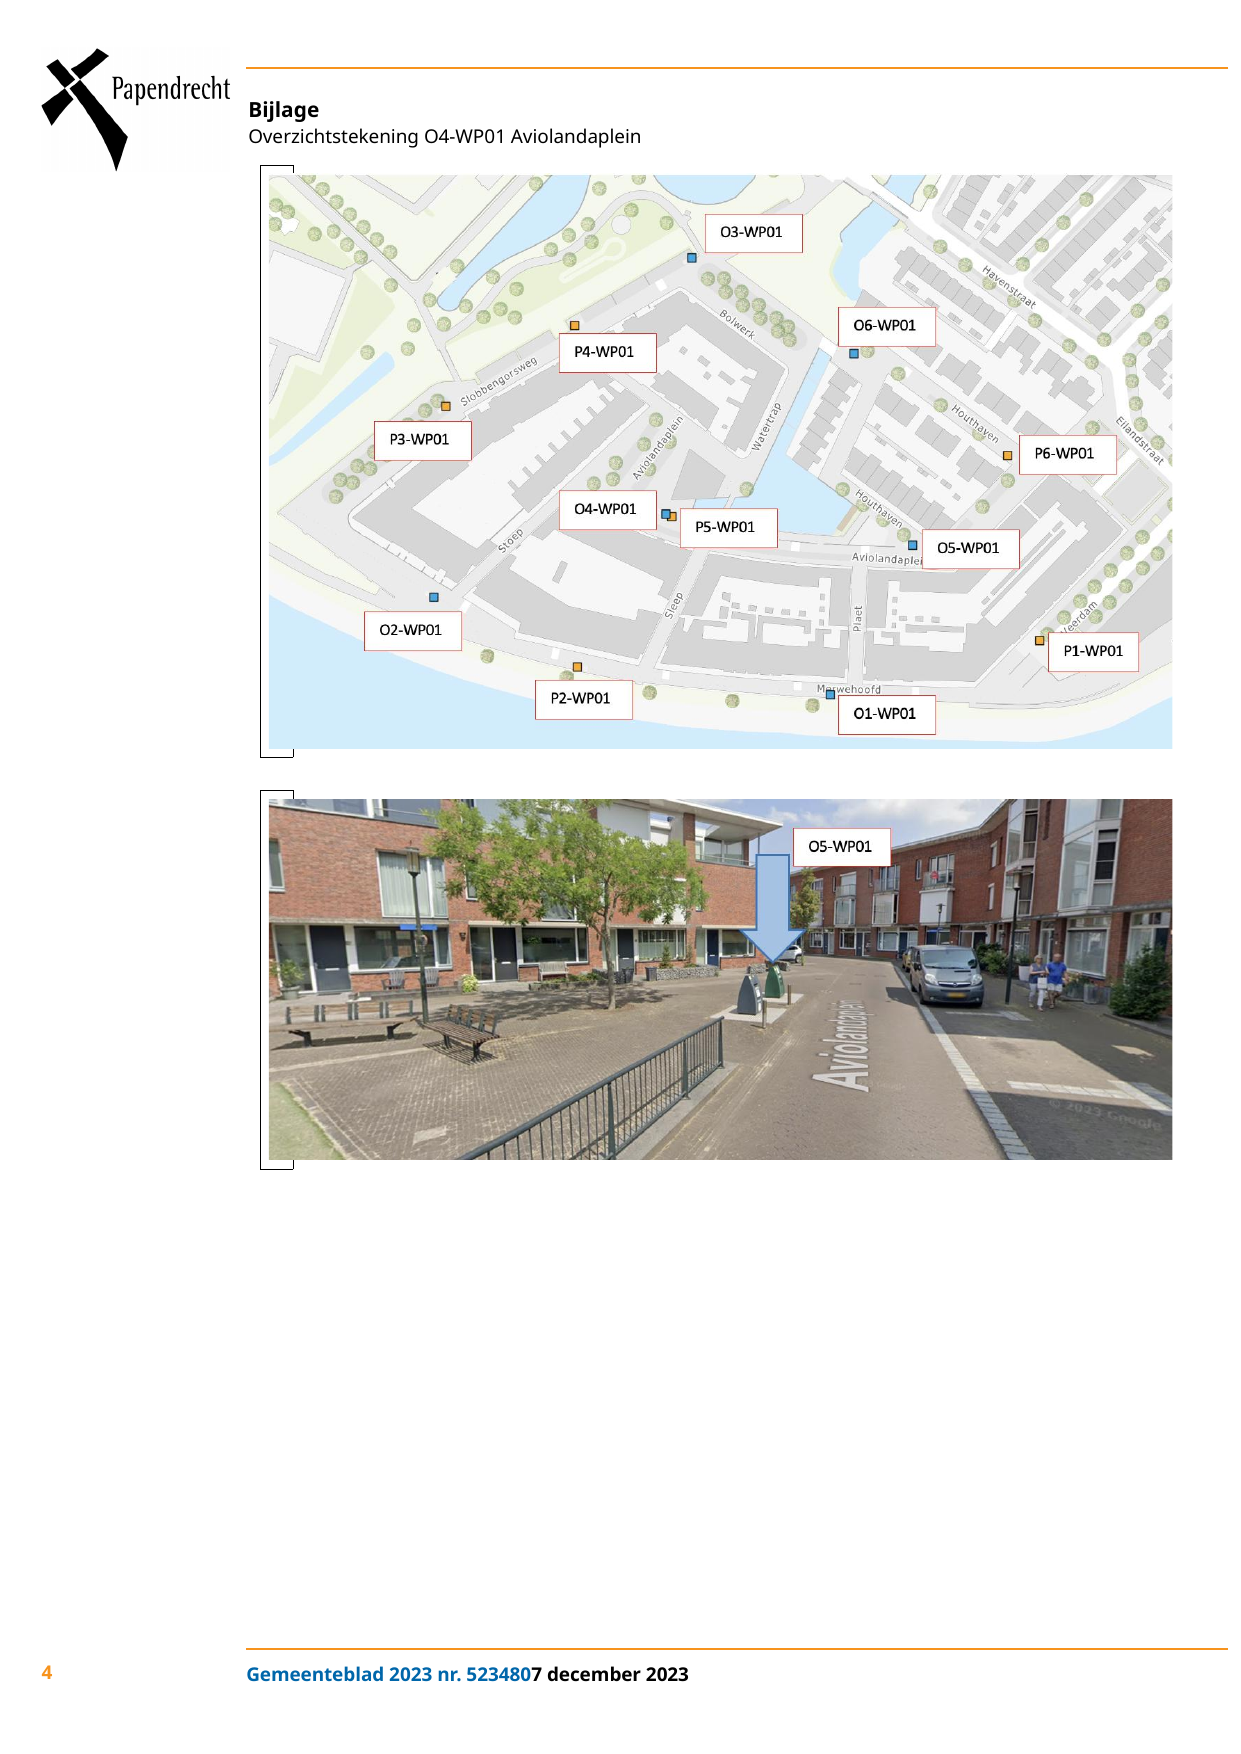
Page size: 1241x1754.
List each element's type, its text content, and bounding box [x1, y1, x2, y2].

text Bijlage [248, 95, 1152, 123]
picture [268, 173, 1173, 749]
picture [41, 47, 231, 172]
text Overzichtstekening O4-WP01 Aviolandaplein [248, 123, 1152, 149]
picture [268, 799, 1173, 1160]
